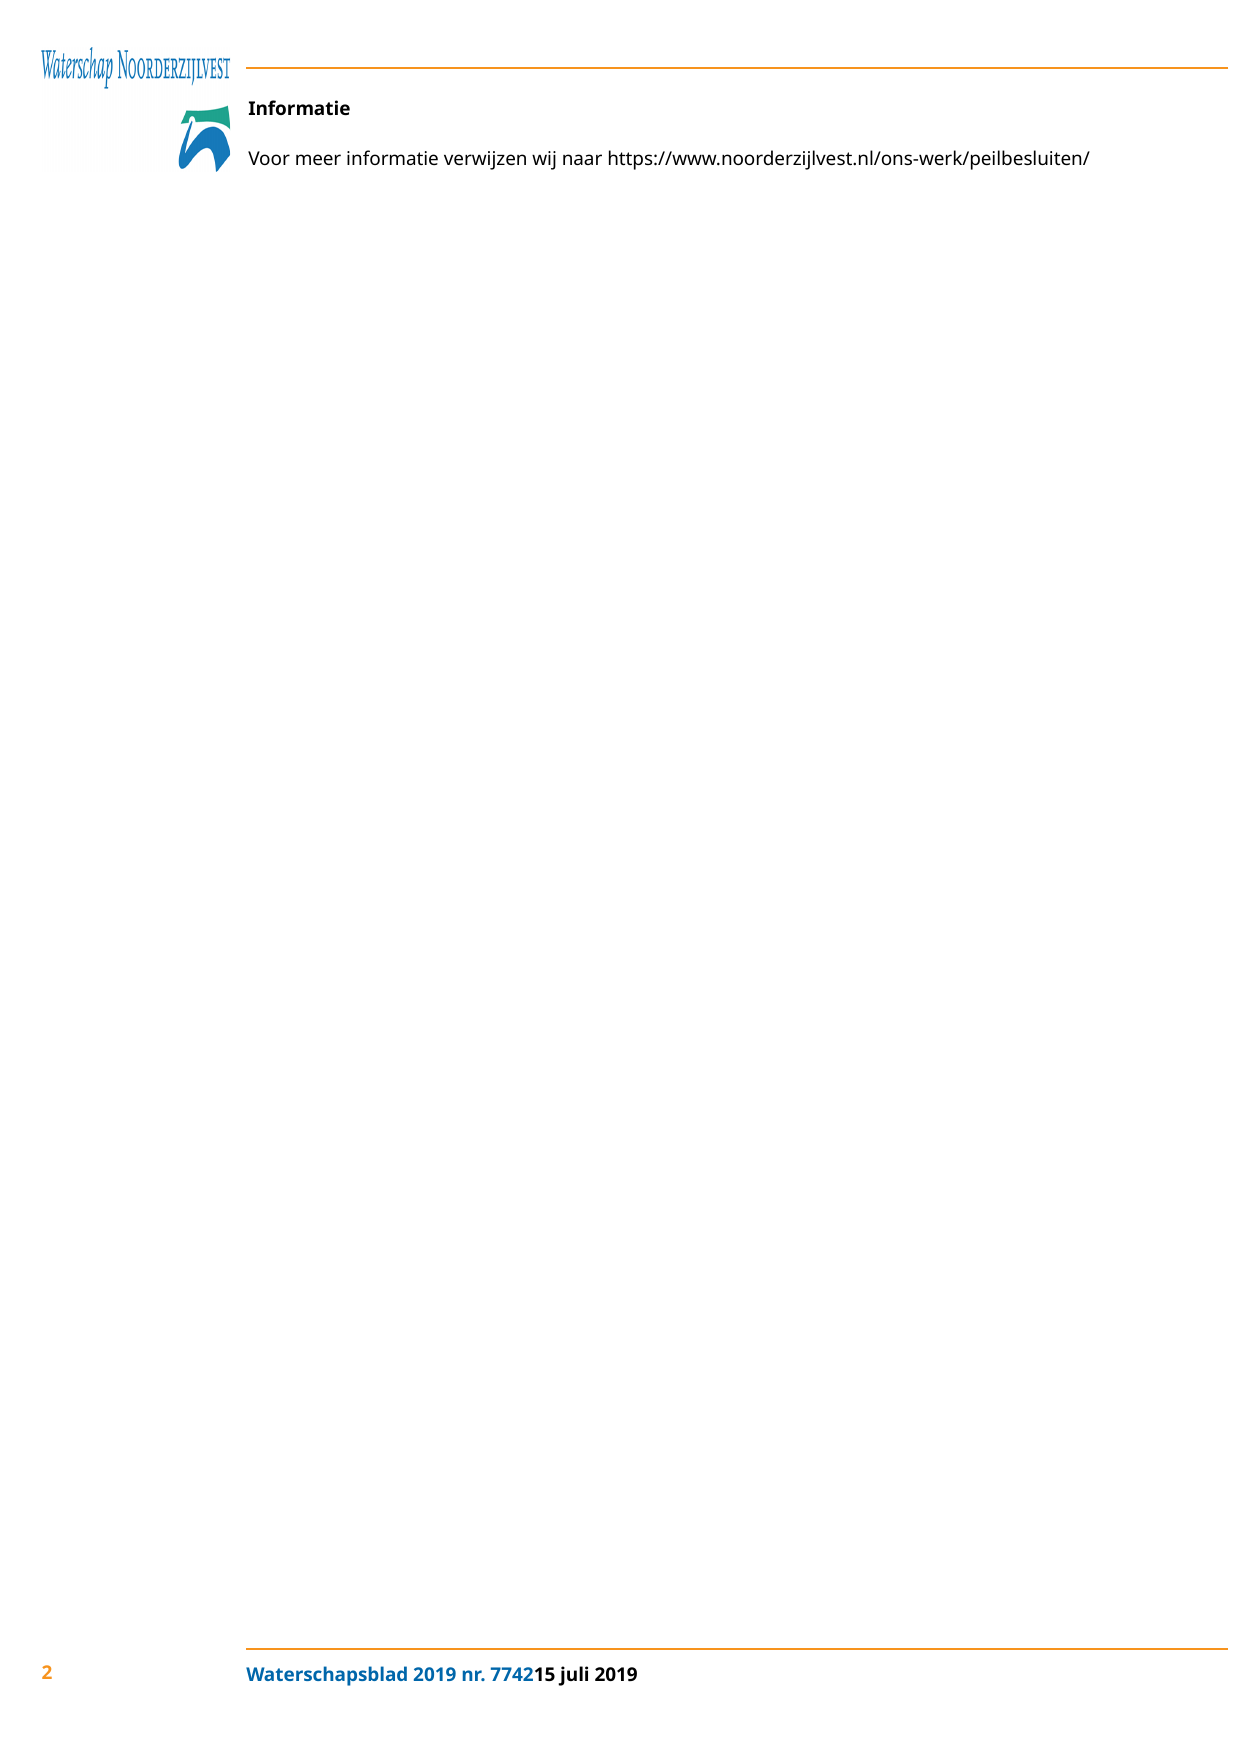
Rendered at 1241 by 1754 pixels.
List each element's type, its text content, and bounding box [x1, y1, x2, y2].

text Voor meer informatie verwijzen wij naar https://www.noorderzijlvest.nl/ons-werk/peilbesluiten/ [248, 145, 1152, 171]
text Informatie [248, 95, 1152, 121]
picture [41, 47, 231, 172]
